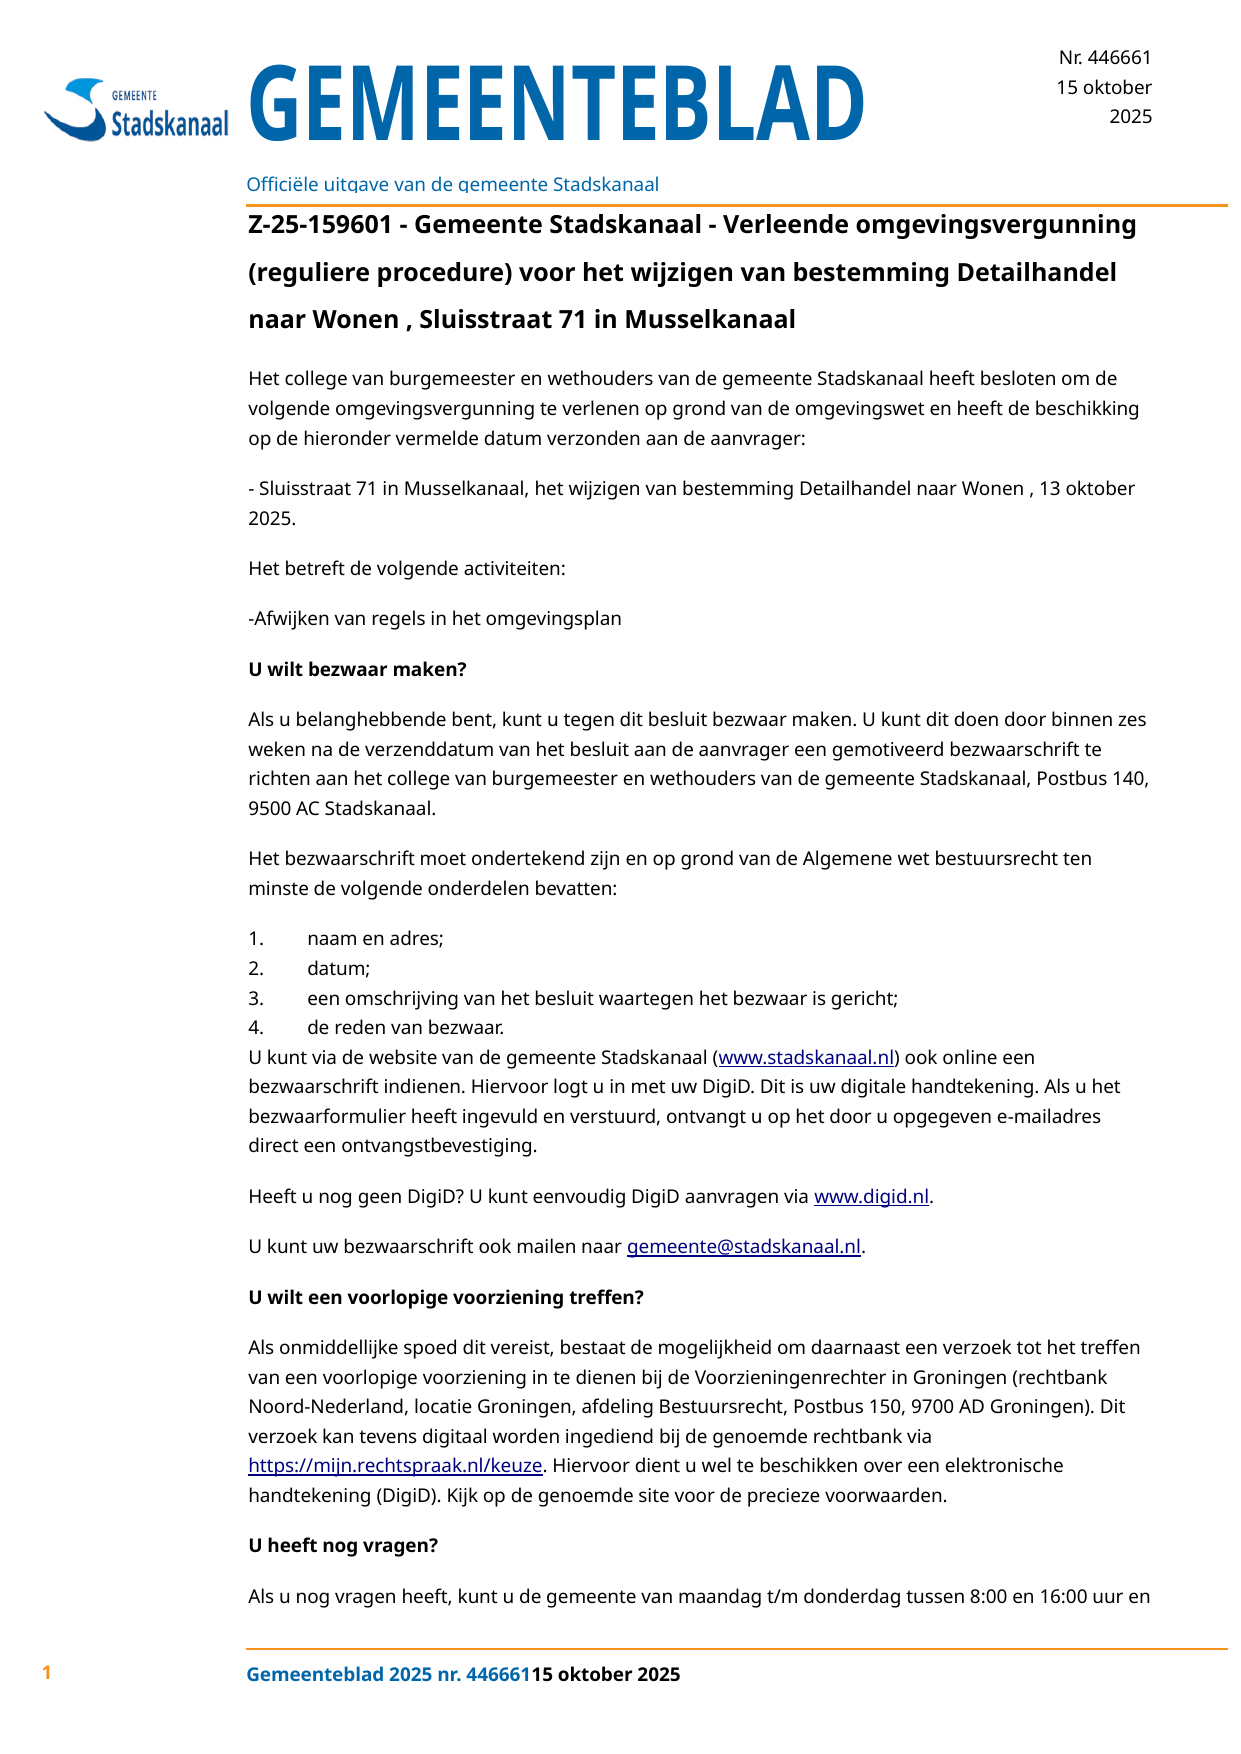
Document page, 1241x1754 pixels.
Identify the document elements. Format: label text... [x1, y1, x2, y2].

text U kunt uw bezwaarschrift ook mailen naar gemeente@stadskanaal.nl. [248, 1233, 1152, 1259]
list de reden van bezwaar. [248, 1014, 1152, 1040]
text Het college van burgemeester en wethouders van de gemeente Stadskanaal heeft besloten om de volgende omgevingsvergunning te verlenen op grond van de omgevingswet en heeft de beschikking op de hieronder vermelde datum verzonden aan de aanvrager: [248, 366, 1152, 450]
list naam en adres; [248, 926, 1152, 951]
text U wilt bezwaar maken? [248, 656, 1152, 682]
text - Sluisstraat 71 in Musselkanaal, het wijzigen van bestemming Detailhandel naar Wonen , 13 oktober 2025. [248, 475, 1152, 530]
picture [41, 47, 231, 172]
text Als u belanghebbende bent, kunt u tegen dit besluit bezwaar maken. U kunt dit doen door binnen zes weken na de verzenddatum van het besluit aan de aanvrager een gemotiveerd bezwaarschrift te richten aan het college van burgemeester en wethouders van de gemeente Stadskanaal, Postbus 140, 9500 AC Stadskanaal. [248, 706, 1152, 821]
text -Afwijken van regels in het omgevingsplan [248, 606, 1152, 631]
text U heeft nog vragen? [248, 1533, 1152, 1558]
list een omschrijving van het besluit waartegen het bezwaar is gericht; [248, 985, 1152, 1010]
text Z-25-159601 - Gemeente Stadskanaal - Verleende omgevingsvergunning (reguliere procedure) voor het wijzigen van bestemming Detailhandel naar Wonen , Sluisstraat 71 in Musselkanaal [248, 207, 1152, 336]
text U wilt een voorlopige voorziening treffen? [248, 1284, 1152, 1309]
text Het bezwaarschrift moet ondertekend zijn en op grond van de Algemene wet bestuursrecht ten minste de volgende onderdelen bevatten: [248, 846, 1152, 901]
text Als onmiddellijke spoed dit vereist, bestaat de mogelijkheid om daarnaast een verzoek tot het treffen van een voorlopige voorziening in te dienen bij de Voorzieningenrechter in Groningen (rechtbank Noord-Nederland, locatie Groningen, afdeling Bestuursrecht, Postbus 150, 9700 AD Groningen). Dit verzoek kan tevens digitaal worden ingediend bij de genoemde rechtbank via https://mijn.rechtspraak.nl/keuze. Hiervoor dient u wel te beschikken over een elektronische handtekening (DigiD). Kijk op de genoemde site voor de precieze voorwaarden. [248, 1334, 1152, 1508]
text U kunt via de website van de gemeente Stadskanaal (www.stadskanaal.nl) ook online een bezwaarschrift indienen. Hiervoor logt u in met uw DigiD. Dit is uw digitale handtekening. Als u het bezwaarformulier heeft ingevuld en verstuurd, ontvangt u op het door u opgegeven e‑mailadres direct een ontvangstbevestiging. [248, 1044, 1152, 1158]
text Als u nog vragen heeft, kunt u de gemeente van maandag t/m donderdag tussen 8:00 en 16:00 uur en [248, 1583, 1152, 1609]
text Heeft u nog geen DigiD? U kunt eenvoudig DigiD aanvragen via www.digid.nl. [248, 1183, 1152, 1209]
list datum; [248, 955, 1152, 981]
text Het betreft de volgende activiteiten: [248, 555, 1152, 581]
